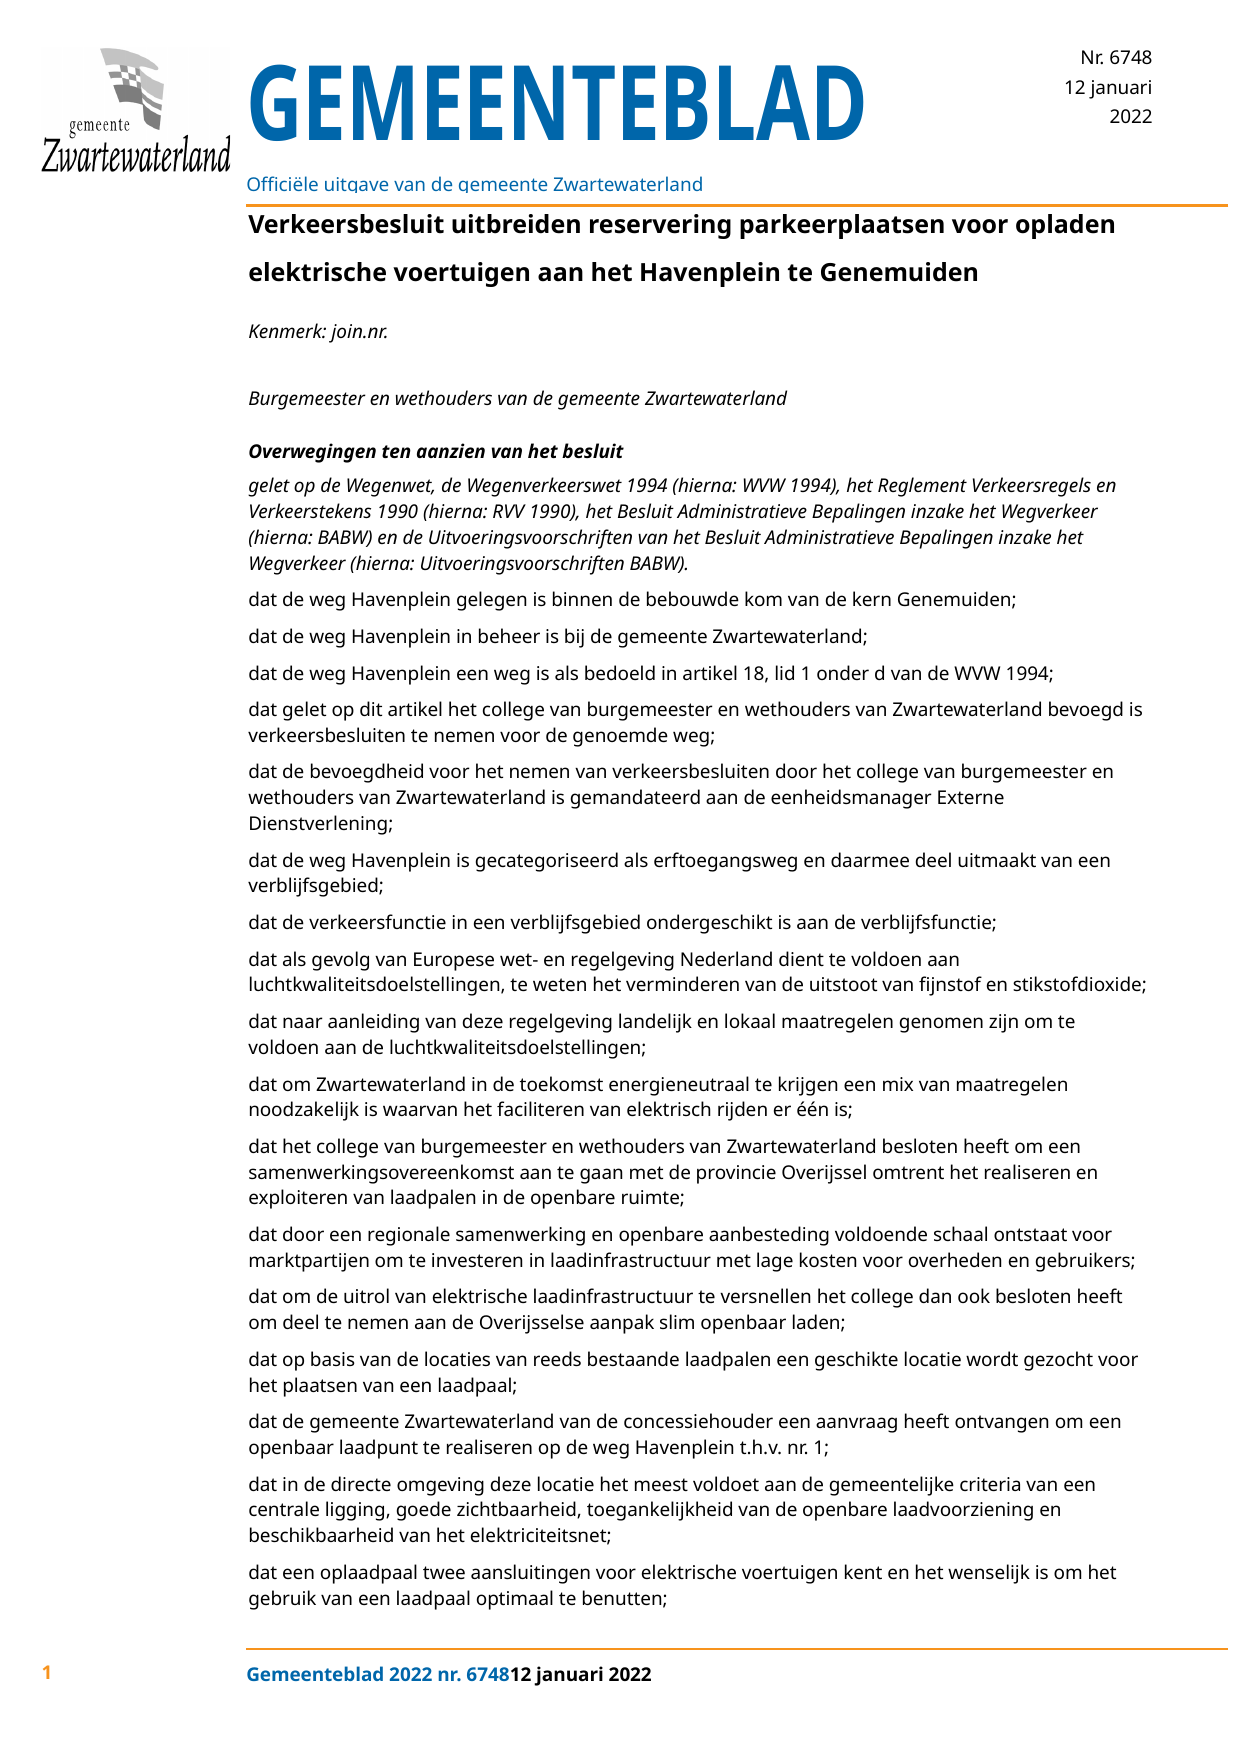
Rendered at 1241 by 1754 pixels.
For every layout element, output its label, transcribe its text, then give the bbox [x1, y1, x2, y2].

text Overwegingen ten aanzien van het besluit [248, 438, 1152, 464]
text dat gelet op dit artikel het college van burgemeester en wethouders van Zwartewaterland bevoegd is verkeersbesluiten te nemen voor de genoemde weg; [248, 696, 1152, 748]
text dat door een regionale samenwerking en openbare aanbesteding voldoende schaal ontstaat voor marktpartijen om te investeren in laadinfrastructuur met lage kosten voor overheden en gebruikers; [248, 1221, 1152, 1273]
text dat als gevolg van Europese wet- en regelgeving Nederland dient te voldoen aan luchtkwaliteitsdoelstellingen, te weten het verminderen van de uitstoot van fijnstof en stikstofdioxide; [248, 946, 1152, 997]
text dat op basis van de locaties van reeds bestaande laadpalen een geschikte locatie wordt gezocht voor het plaatsen van een laadpaal; [248, 1346, 1152, 1397]
text dat de verkeersfunctie in een verblijfsgebied ondergeschikt is aan de verblijfsfunctie; [248, 909, 1152, 935]
text Kenmerk: join.nr. [248, 318, 1152, 344]
text dat de bevoegdheid voor het nemen van verkeersbesluiten door het college van burgemeester en wethouders van Zwartewaterland is gemandateerd aan de eenheidsmanager Externe Dienstverlening; [248, 759, 1152, 836]
text dat naar aanleiding van deze regelgeving landelijk en lokaal maatregelen genomen zijn om te voldoen aan de luchtkwaliteitsdoelstellingen; [248, 1008, 1152, 1060]
text dat het college van burgemeester en wethouders van Zwartewaterland besloten heeft om een samenwerkingsovereenkomst aan te gaan met de provincie Overijssel omtrent het realiseren en exploiteren van laadpalen in de openbare ruimte; [248, 1133, 1152, 1210]
text Burgemeester en wethouders van de gemeente Zwartewaterland [248, 386, 1152, 411]
text dat in de directe omgeving deze locatie het meest voldoet aan de gemeentelijke criteria van een centrale ligging, goede zichtbaarheid, toegankelijkheid van de openbare laadvoorziening en beschikbaarheid van het elektriciteitsnet; [248, 1471, 1152, 1548]
text dat om de uitrol van elektrische laadinfrastructuur te versnellen het college dan ook besloten heeft om deel te nemen aan de Overijsselse aanpak slim openbaar laden; [248, 1284, 1152, 1335]
text dat de weg Havenplein gelegen is binnen de bebouwde kom van de kern Genemuiden; [248, 586, 1152, 612]
text dat een oplaadpaal twee aansluitingen voor elektrische voertuigen kent en het wenselijk is om het gebruik van een laadpaal optimaal te benutten; [248, 1559, 1152, 1610]
text Verkeersbesluit uitbreiden reservering parkeerplaatsen voor opladen elektrische voertuigen aan het Havenplein te Genemuiden [248, 207, 1152, 288]
text dat de weg Havenplein een weg is als bedoeld in artikel 18, lid 1 onder d van de WVW 1994; [248, 660, 1152, 685]
text dat de weg Havenplein is gecategoriseerd als erftoegangsweg en daarmee deel uitmaakt van een verblijfsgebied; [248, 847, 1152, 898]
text dat om Zwartewaterland in de toekomst energieneutraal te krijgen een mix van maatregelen noodzakelijk is waarvan het faciliteren van elektrisch rijden er één is; [248, 1071, 1152, 1122]
text gelet op de Wegenwet, de Wegenverkeerswet 1994 (hierna: WVW 1994), het Reglement Verkeersregels en Verkeerstekens 1990 (hierna: RVV 1990), het Besluit Administratieve Bepalingen inzake het Wegverkeer (hierna: BABW) en de Uitvoeringsvoorschriften van het Besluit Administratieve Bepalingen inzake het Wegverkeer (hierna: Uitvoeringsvoorschriften BABW). [248, 472, 1152, 575]
text dat de weg Havenplein in beheer is bij de gemeente Zwartewaterland; [248, 623, 1152, 649]
text dat de gemeente Zwartewaterland van de concessiehouder een aanvraag heeft ontvangen om een openbaar laadpunt te realiseren op de weg Havenplein t.h.v. nr. 1; [248, 1408, 1152, 1460]
picture [41, 47, 231, 172]
